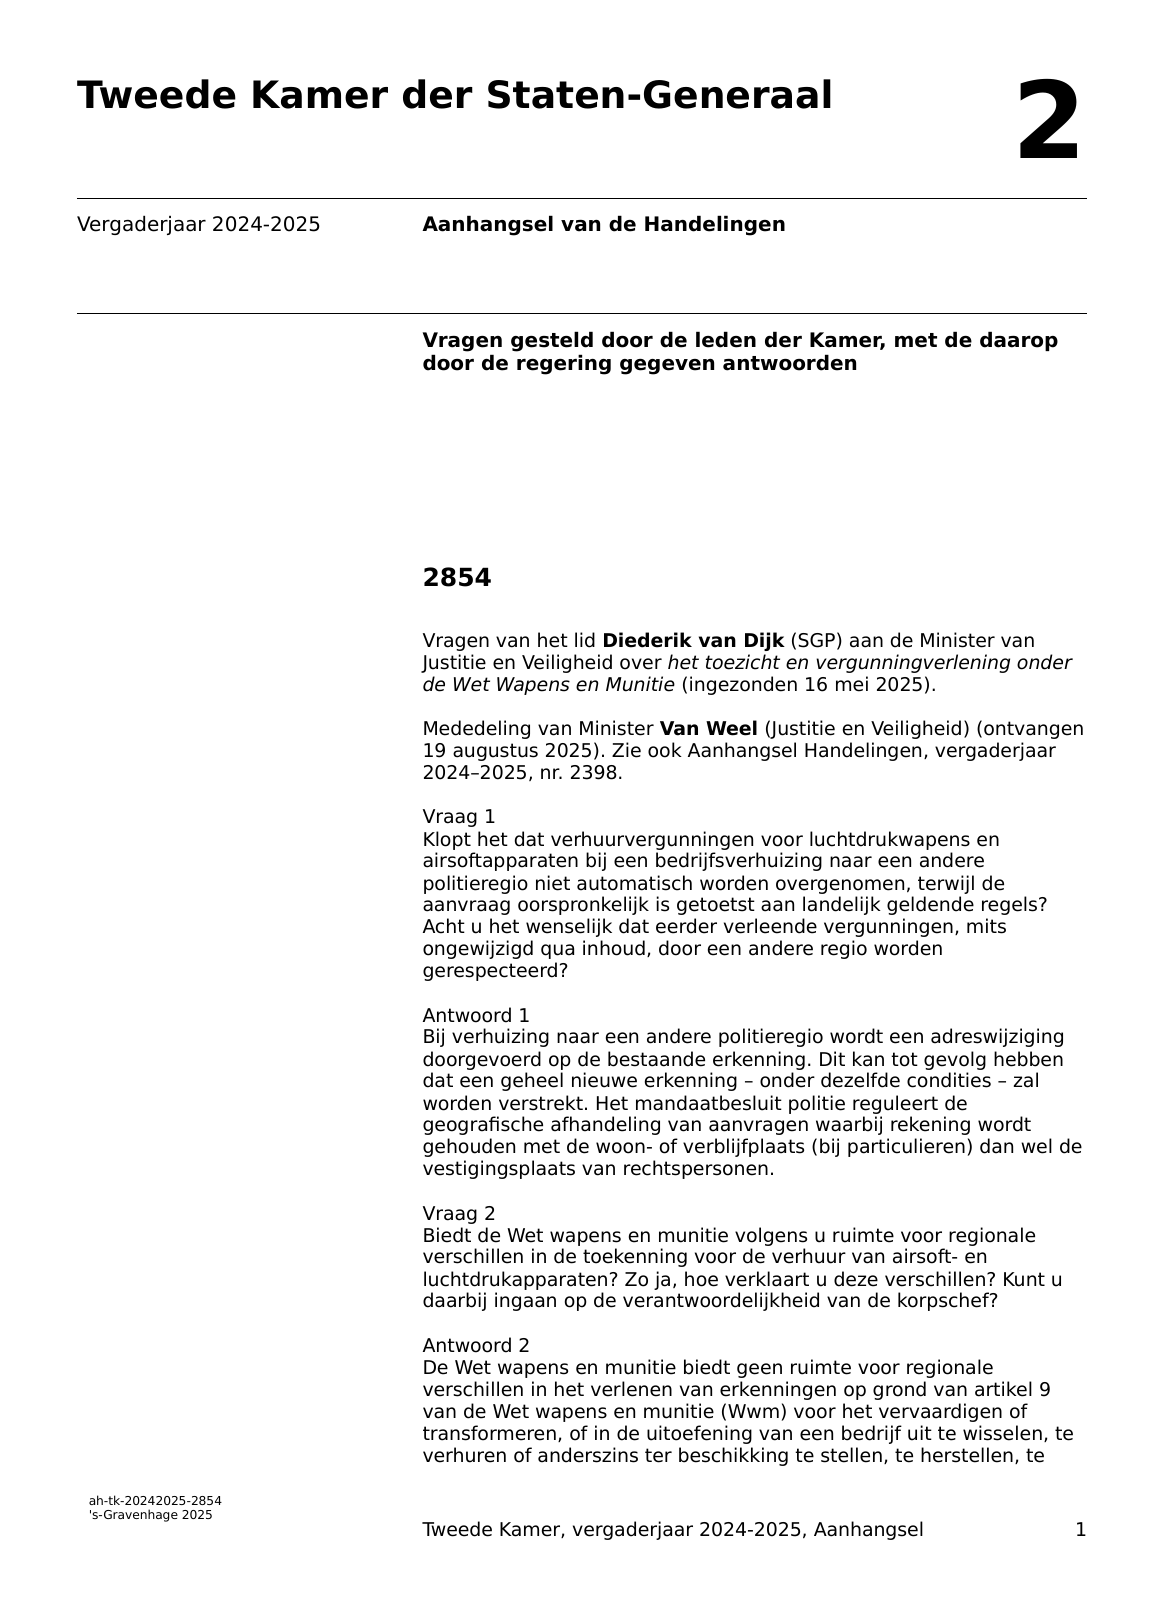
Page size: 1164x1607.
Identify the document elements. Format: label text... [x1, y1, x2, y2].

table_header Tweede Kamer der Staten-Generaal [77, 59, 886, 198]
text ah-tk-20242025-2854 [88, 1494, 323, 1508]
text Vraag 2 [422, 1202, 1087, 1224]
table_header 2 [886, 59, 1087, 198]
text Mededeling van Minister Van Weel (Justitie en Veiligheid) (ontvangen 19 augustus 2025). Zie ook Aanhangsel Handelingen, vergaderjaar 2024–2025, nr. 2398. [422, 718, 1087, 784]
text Biedt de Wet wapens en munitie volgens u ruimte voor regionale verschillen in de toekenning voor de verhuur van airsoft- en luchtdrukapparaten? Zo ja, hoe verklaart u deze verschillen? Kunt u daarbij ingaan op de verantwoordelijkheid van de korpschef? [422, 1224, 1087, 1312]
text 2854 [422, 563, 1087, 592]
table_cell Aanhangsel van de Handelingen [422, 199, 1087, 313]
text Bij verhuizing naar een andere politieregio wordt een adreswijziging doorgevoerd op de bestaande erkenning. Dit kan tot gevolg hebben dat een geheel nieuwe erkenning – onder dezelfde condities – zal worden verstrekt. Het mandaatbesluit politie reguleert de geografische afhandeling van aanvragen waarbij rekening wordt gehouden met de woon- of verblijfplaats (bij particulieren) dan wel de vestigingsplaats van rechtspersonen. [422, 1026, 1087, 1180]
table_cell Vragen gesteld door de leden der Kamer, met de daarop door de regering gegeven antwoorden [422, 314, 1087, 375]
text Antwoord 2 [422, 1334, 1087, 1357]
text De Wet wapens en munitie biedt geen ruimte voor regionale verschillen in het verlenen van erkenningen op grond van artikel 9 van de Wet wapens en munitie (Wwm) voor het vervaardigen of transformeren, of in de uitoefening van een bedrijf uit te wisselen, te verhuren of anderszins ter beschikking te stellen, te herstellen, te [422, 1357, 1087, 1466]
table_cell [77, 314, 422, 375]
text 's-Gravenhage 2025 [88, 1508, 323, 1522]
text Klopt het dat verhuurvergunningen voor luchtdrukwapens en airsoftapparaten bij een bedrijfsverhuizing naar een andere politieregio niet automatisch worden overgenomen, terwijl de aanvraag oorspronkelijk is getoetst aan landelijk geldende regels? Acht u het wenselijk dat eerder verleende vergunningen, mits ongewijzigd qua inhoud, door een andere regio worden gerespecteerd? [422, 828, 1087, 982]
text Vraag 1 [422, 806, 1087, 828]
text Antwoord 1 [422, 1004, 1087, 1026]
text Vragen van het lid Diederik van Dijk (SGP) aan de Minister van Justitie en Veiligheid over het toezicht en vergunningverlening onder de Wet Wapens en Munitie (ingezonden 16 mei 2025). [422, 630, 1087, 696]
table_cell Vergaderjaar 2024-2025 [77, 199, 422, 313]
